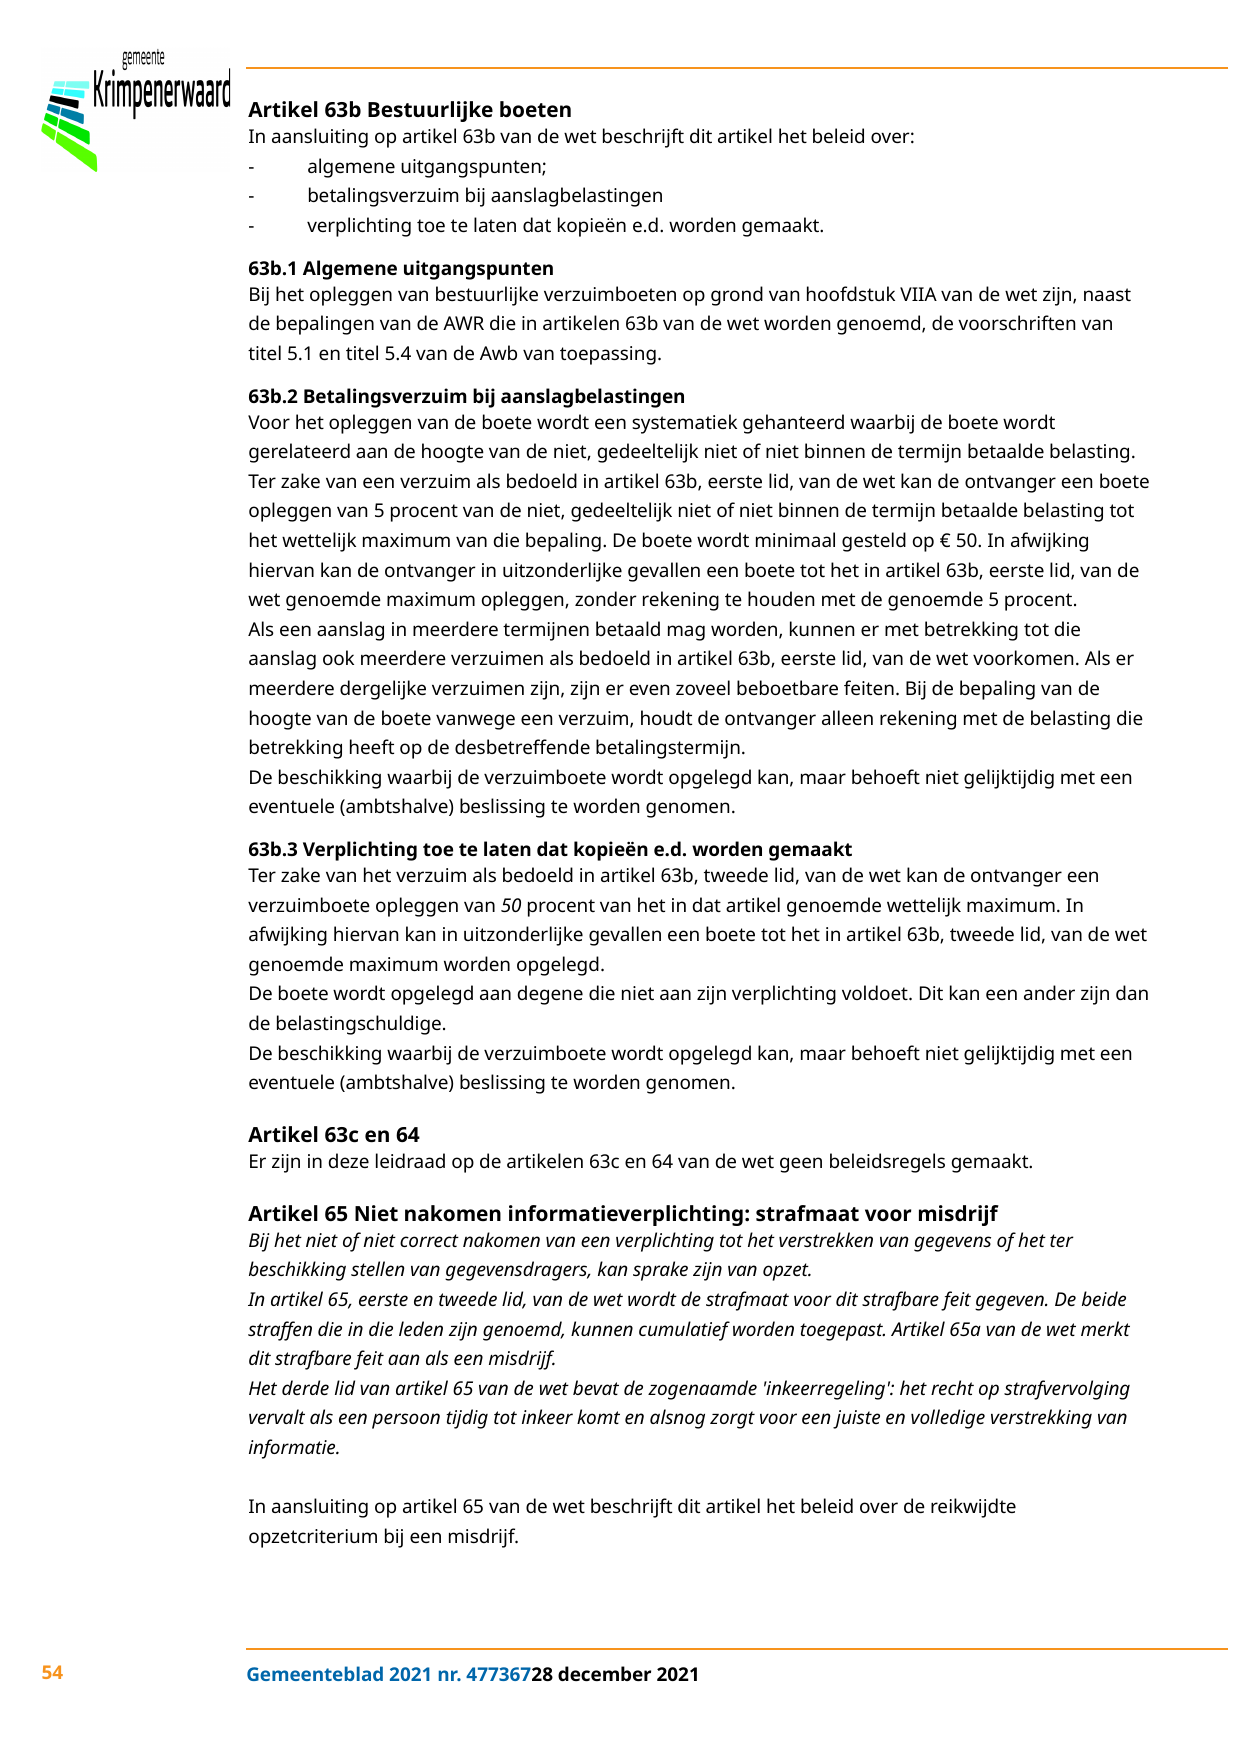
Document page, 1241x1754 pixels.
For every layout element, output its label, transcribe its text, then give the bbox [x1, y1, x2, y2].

text Artikel 63c en 64 [248, 1120, 1152, 1148]
text De boete wordt opgelegd aan degene die niet aan zijn verplichting voldoet. Dit kan een ander zijn dan de belastingschuldige. [248, 981, 1152, 1036]
text Ter zake van het verzuim als bedoeld in artikel 63b, tweede lid, van de wet kan de ontvanger een verzuimboete opleggen van 50 procent van het in dat artikel genoemde wettelijk maximum. In afwijking hiervan kan in uitzonderlijke gevallen een boete tot het in artikel 63b, tweede lid, van de wet genoemde maximum worden opgelegd. [248, 862, 1152, 977]
text 63b.3 Verplichting toe te laten dat kopieën e.d. worden gemaakt [248, 837, 1152, 862]
text In artikel 65, eerste en tweede lid, van de wet wordt de strafmaat voor dit strafbare feit gegeven. De beide straffen die in die leden zijn genoemd, kunnen cumulatief worden toegepast. Artikel 65a van de wet merkt dit strafbare feit aan als een misdrijf. [248, 1286, 1152, 1371]
text 63b.2 Betalingsverzuim bij aanslagbelastingen [248, 383, 1152, 409]
picture [41, 47, 231, 172]
list verplichting toe te laten dat kopieën e.d. worden gemaakt. [248, 212, 1152, 238]
list algemene uitgangspunten; [248, 153, 1152, 178]
text De beschikking waarbij de verzuimboete wordt opgelegd kan, maar behoeft niet gelijktijdig met een eventuele (ambtshalve) beslissing te worden genomen. [248, 764, 1152, 819]
text Bij het niet of niet correct nakomen van een verplichting tot het verstrekken van gegevens of het ter beschikking stellen van gegevensdragers, kan sprake zijn van opzet. [248, 1227, 1152, 1282]
text Er zijn in deze leidraad op de artikelen 63c en 64 van de wet geen beleidsregels gemaakt. [248, 1148, 1152, 1174]
text De beschikking waarbij de verzuimboete wordt opgelegd kan, maar behoeft niet gelijktijdig met een eventuele (ambtshalve) beslissing te worden genomen. [248, 1040, 1152, 1095]
text Als een aanslag in meerdere termijnen betaald mag worden, kunnen er met betrekking tot die aanslag ook meerdere verzuimen als bedoeld in artikel 63b, eerste lid, van de wet voorkomen. Als er meerdere dergelijke verzuimen zijn, zijn er even zoveel beboetbare feiten. Bij de bepaling van de hoogte van de boete vanwege een verzuim, houdt de ontvanger alleen rekening met de belasting die betrekking heeft op de desbetreffende betalingstermijn. [248, 616, 1152, 760]
text Bij het opleggen van bestuurlijke verzuimboeten op grond van hoofdstuk VIIA van de wet zijn, naast de bepalingen van de AWR die in artikelen 63b van de wet worden genoemd, de voorschriften van titel 5.1 en titel 5.4 van de Awb van toepassing. [248, 281, 1152, 366]
text Voor het opleggen van de boete wordt een systematiek gehanteerd waarbij de boete wordt gerelateerd aan de hoogte van de niet, gedeeltelijk niet of niet binnen de termijn betaalde belasting. [248, 409, 1152, 464]
text In aansluiting op artikel 65 van de wet beschrijft dit artikel het beleid over de reikwijdte opzetcriterium bij een misdrijf. [248, 1493, 1152, 1549]
list betalingsverzuim bij aanslagbelastingen [248, 182, 1152, 208]
text 63b.1 Algemene uitgangspunten [248, 255, 1152, 281]
text Het derde lid van artikel 65 van de wet bevat de zogenaamde 'inkeerregeling': het recht op strafvervolging vervalt als een persoon tijdig tot inkeer komt en alsnog zorgt voor een juiste en volledige verstrekking van informatie. [248, 1375, 1152, 1460]
text Artikel 63b Bestuurlijke boeten [248, 95, 1152, 123]
text Ter zake van een verzuim als bedoeld in artikel 63b, eerste lid, van de wet kan de ontvanger een boete opleggen van 5 procent van de niet, gedeeltelijk niet of niet binnen de termijn betaalde belasting tot het wettelijk maximum van die bepaling. De boete wordt minimaal gesteld op € 50. In afwijking hiervan kan de ontvanger in uitzonderlijke gevallen een boete tot het in artikel 63b, eerste lid, van de wet genoemde maximum opleggen, zonder rekening te houden met de genoemde 5 procent. [248, 468, 1152, 612]
text In aansluiting op artikel 63b van de wet beschrijft dit artikel het beleid over: [248, 123, 1152, 149]
text Artikel 65 Niet nakomen informatieverplichting: strafmaat voor misdrijf [248, 1199, 1152, 1227]
